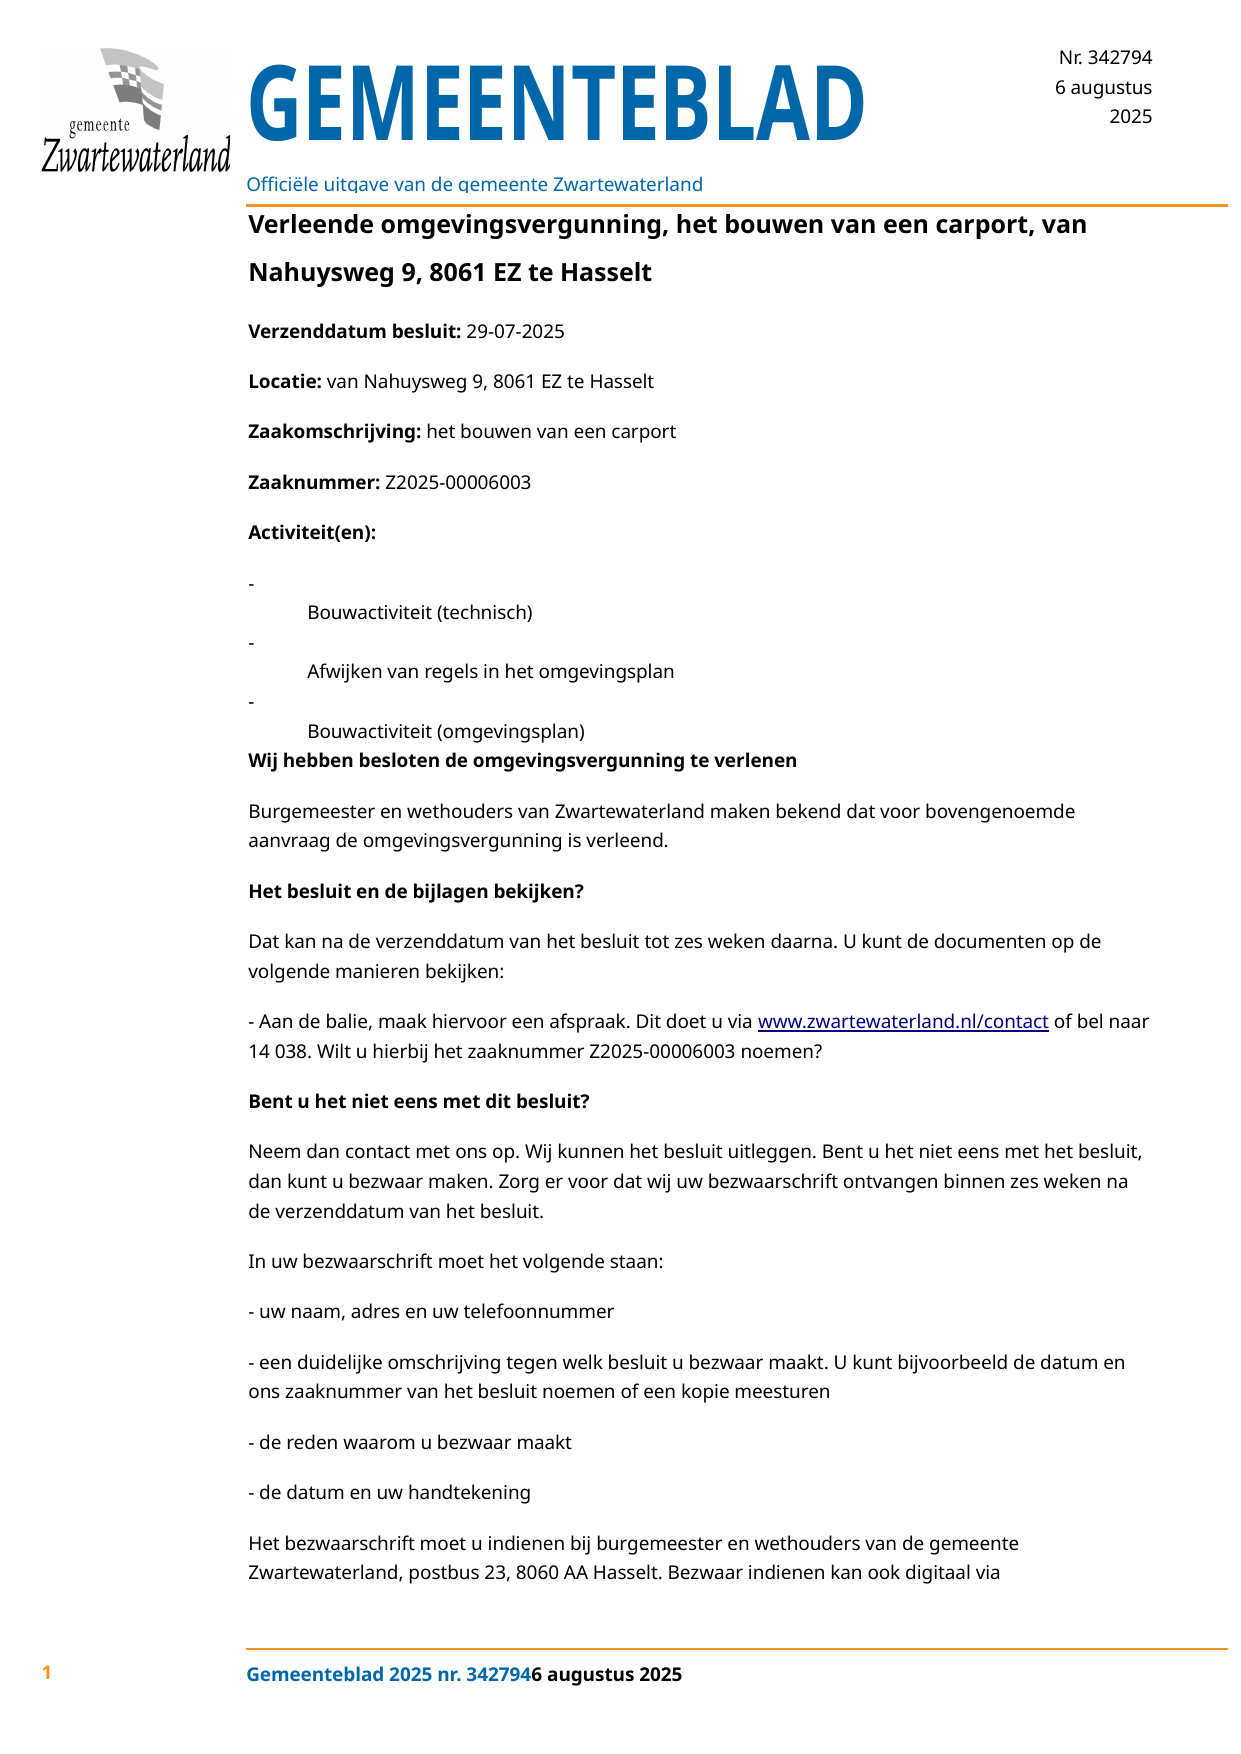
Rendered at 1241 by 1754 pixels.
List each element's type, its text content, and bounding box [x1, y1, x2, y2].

text - een duidelijke omschrijving tegen welk besluit u bezwaar maakt. U kunt bijvoorbeeld de datum en ons zaaknummer van het besluit noemen of een kopie meesturen [248, 1349, 1152, 1404]
text Zaakomschrijving: het bouwen van een carport [248, 419, 1152, 444]
text - de datum en uw handtekening [248, 1479, 1152, 1505]
text Dat kan na de verzenddatum van het besluit tot zes weken daarna. U kunt de documenten op de volgende manieren bekijken: [248, 928, 1152, 984]
text Verzenddatum besluit: 29-07-2025 [248, 318, 1152, 344]
text - uw naam, adres en uw telefoonnummer [248, 1299, 1152, 1324]
text Locatie: van Nahuysweg 9, 8061 EZ te Hasselt [248, 368, 1152, 394]
text Wij hebben besloten de omgevingsvergunning te verlenen [248, 747, 1152, 773]
text Burgemeester en wethouders van Zwartewaterland maken bekend dat voor bovengenoemde aanvraag de omgevingsvergunning is verleend. [248, 798, 1152, 853]
list Bouwactiviteit (omgevingsplan) [248, 718, 1152, 744]
list Bouwactiviteit (technisch) [248, 599, 1152, 625]
text Zaaknummer: Z2025-00006003 [248, 469, 1152, 495]
text Het besluit en de bijlagen bekijken? [248, 878, 1152, 904]
text Activiteit(en): [248, 519, 1152, 545]
text Bent u het niet eens met dit besluit? [248, 1088, 1152, 1114]
text - Aan de balie, maak hiervoor een afspraak. Dit doet u via www.zwartewaterland.nl/contact of bel naar 14 038. Wilt u hierbij het zaaknummer Z2025-00006003 noemen? [248, 1008, 1152, 1064]
picture [41, 47, 231, 172]
text Verleende omgevingsvergunning, het bouwen van een carport, van Nahuysweg 9, 8061 EZ te Hasselt [248, 207, 1152, 288]
text - de reden waarom u bezwaar maakt [248, 1429, 1152, 1455]
text Het bezwaarschrift moet u indienen bij burgemeester en wethouders van de gemeente Zwartewaterland, postbus 23, 8060 AA Hasselt. Bezwaar indienen kan ook digitaal via [248, 1530, 1152, 1585]
text In uw bezwaarschrift moet het volgende staan: [248, 1248, 1152, 1274]
list Afwijken van regels in het omgevingsplan [248, 659, 1152, 684]
text Neem dan contact met ons op. Wij kunnen het besluit uitleggen. Bent u het niet eens met het besluit, dan kunt u bezwaar maken. Zorg er voor dat wij uw bezwaarschrift ontvangen binnen zes weken na de verzenddatum van het besluit. [248, 1139, 1152, 1224]
